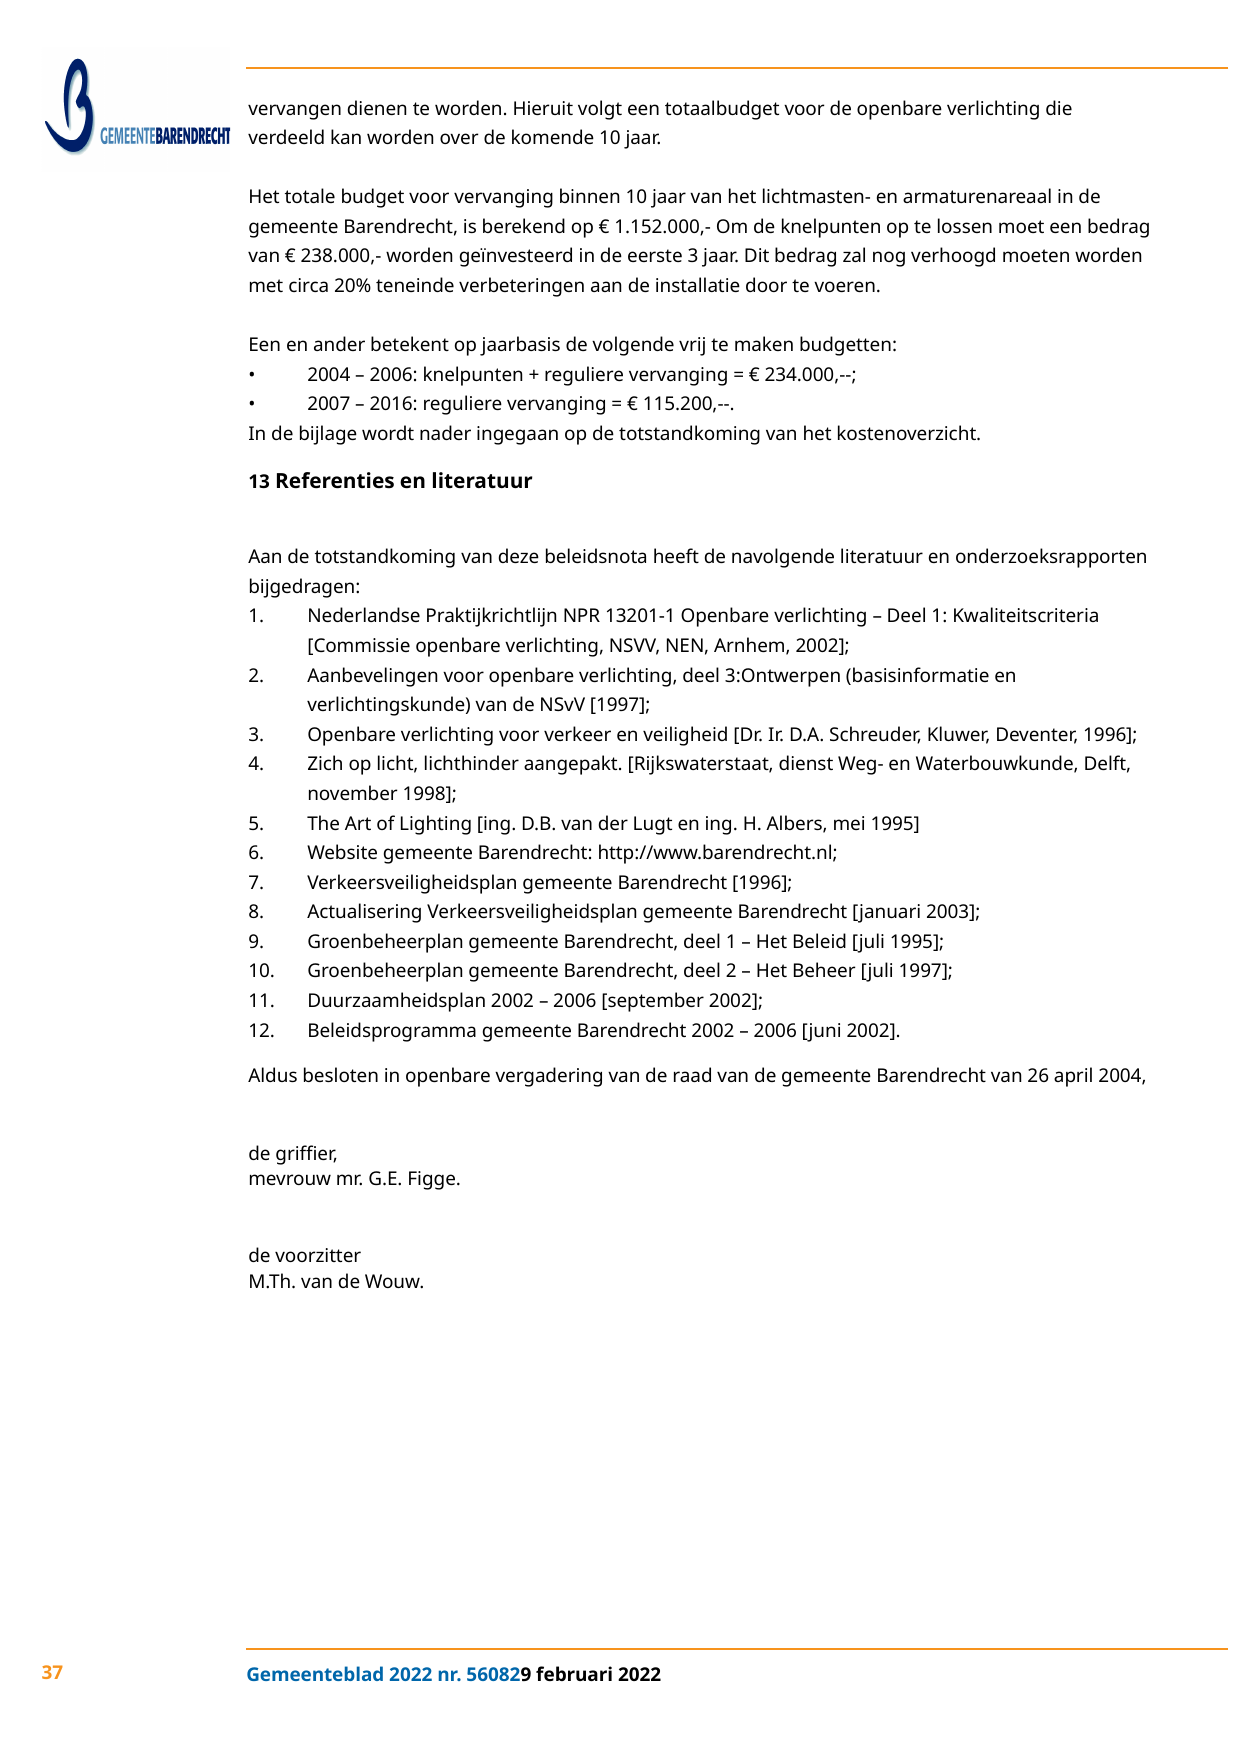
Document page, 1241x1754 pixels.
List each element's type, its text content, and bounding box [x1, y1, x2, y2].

text mevrouw mr. G.E. Figge. [248, 1165, 1152, 1191]
list Verkeersveiligheidsplan gemeente Barendrecht [1996]; [248, 869, 1152, 895]
text Een en ander betekent op jaarbasis de volgende vrij te maken budgetten: [248, 331, 1152, 357]
list Beleidsprogramma gemeente Barendrecht 2002 – 2006 [juni 2002]. [248, 1017, 1152, 1043]
list The Art of Lighting [ing. D.B. van der Lugt en ing. H. Albers, mei 1995] [248, 810, 1152, 836]
list Groenbeheerplan gemeente Barendrecht, deel 1 – Het Beleid [juli 1995]; [248, 928, 1152, 954]
text Aan de totstandkoming van deze beleidsnota heeft de navolgende literatuur en onderzoeksrapporten bijgedragen: [248, 543, 1152, 599]
list Duurzaamheidsplan 2002 – 2006 [september 2002]; [248, 987, 1152, 1013]
picture [41, 47, 231, 172]
list Website gemeente Barendrecht: http://www.barendrecht.nl; [248, 839, 1152, 865]
list 2004 – 2006: knelpunten + reguliere vervanging = € 234.000,--; [248, 361, 1152, 387]
text Aldus besloten in openbare vergadering van de raad van de gemeente Barendrecht van 26 april 2004, [248, 1062, 1152, 1088]
text Het totale budget voor vervanging binnen 10 jaar van het lichtmasten- en armaturenareaal in de gemeente Barendrecht, is berekend op € 1.152.000,- Om de knelpunten op te lossen moet een bedrag van € 238.000,- worden geïnvesteerd in de eerste 3 jaar. Dit bedrag zal nog verhoogd moeten worden met circa 20% teneinde verbeteringen aan de installatie door te voeren. [248, 183, 1152, 298]
list 2007 – 2016: reguliere vervanging = € 115.200,--. [248, 391, 1152, 416]
text de griffier, [248, 1140, 1152, 1165]
text In de bijlage wordt nader ingegaan op de totstandkoming van het kostenoverzicht. [248, 420, 1152, 446]
list Nederlandse Praktijkrichtlijn NPR 13201-1 Openbare verlichting – Deel 1: Kwaliteitscriteria [Commissie openbare verlichting, NSVV, NEN, Arnhem, 2002]; [248, 603, 1152, 658]
list Aanbevelingen voor openbare verlichting, deel 3:Ontwerpen (basisinformatie en verlichtingskunde) van de NSvV [1997]; [248, 662, 1152, 717]
list Openbare verlichting voor verkeer en veiligheid [Dr. Ir. D.A. Schreuder, Kluwer, Deventer, 1996]; [248, 721, 1152, 747]
text M.Th. van de Wouw. [248, 1268, 1152, 1294]
text vervangen dienen te worden. Hieruit volgt een totaalbudget voor de openbare verlichting die verdeeld kan worden over de komende 10 jaar. [248, 95, 1152, 150]
text de voorzitter [248, 1243, 1152, 1268]
list Zich op licht, lichthinder aangepakt. [Rijkswaterstaat, dienst Weg- en Waterbouwkunde, Delft, november 1998]; [248, 751, 1152, 806]
list Actualisering Verkeersveiligheidsplan gemeente Barendrecht [januari 2003]; [248, 898, 1152, 924]
text 13 Referenties en literatuur [248, 466, 1152, 494]
list Groenbeheerplan gemeente Barendrecht, deel 2 – Het Beheer [juli 1997]; [248, 958, 1152, 983]
